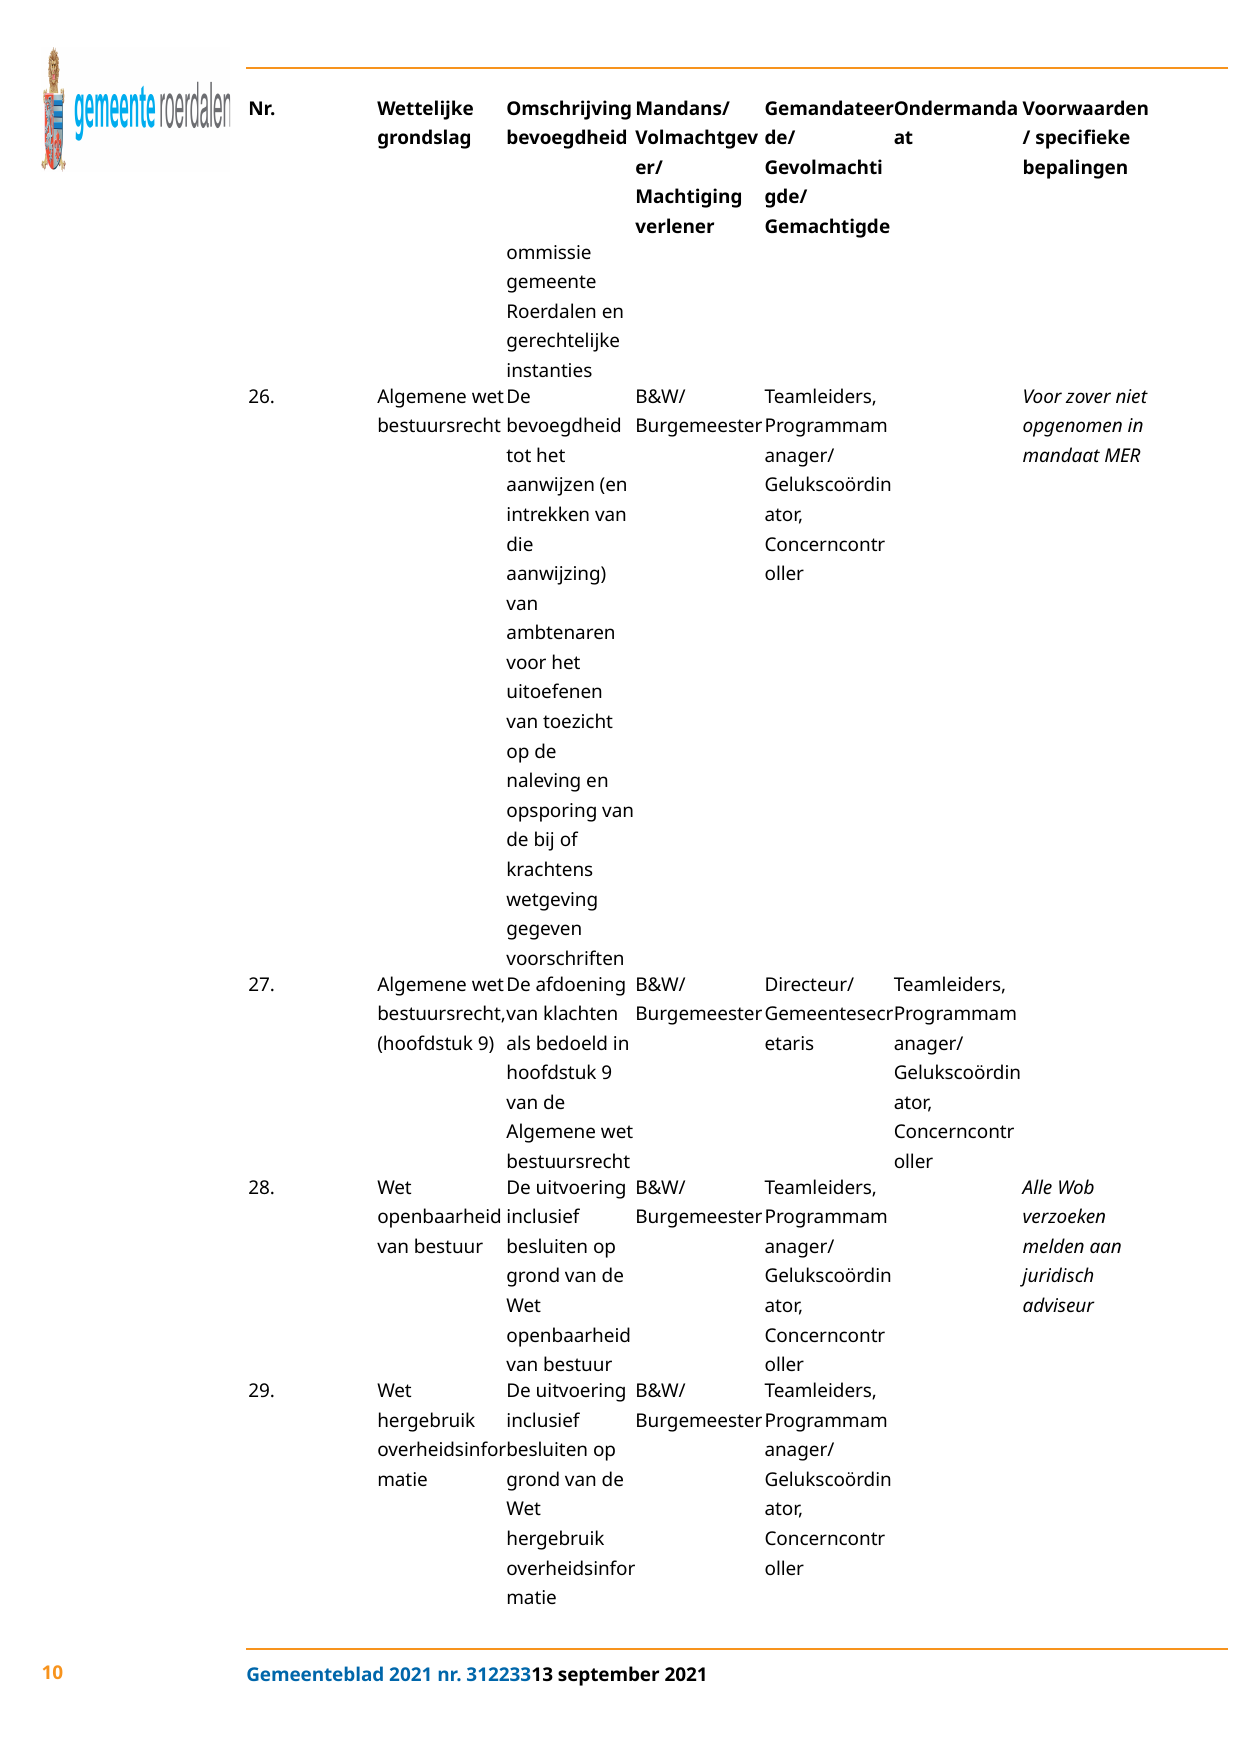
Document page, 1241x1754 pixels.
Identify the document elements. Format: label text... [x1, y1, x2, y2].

table_header Omschrijving bevoegdheid [506, 95, 635, 239]
table_cell Teamleiders, Programmamanager/Gelukscoördinator, Concerncontroller [764, 1377, 893, 1610]
table_cell [764, 239, 893, 383]
table_cell 28. [248, 1174, 377, 1377]
table_cell B&W/ Burgemeester [635, 971, 764, 1174]
table_cell [1023, 1377, 1152, 1610]
table_cell B&W/ Burgemeester [635, 383, 764, 971]
table_cell B&W/ Burgemeester [635, 1174, 764, 1377]
table_cell [894, 1377, 1022, 1610]
table_cell [377, 239, 506, 383]
table_cell 29. [248, 1377, 377, 1610]
table_header Ondermandaat [894, 95, 1022, 239]
table_header Nr. [248, 95, 377, 239]
table_header Mandans/ Volmachtgever/ Machtiging verlener [635, 95, 764, 239]
table_cell [1023, 239, 1152, 383]
table_cell Directeur/Gemeentesecretaris [764, 971, 893, 1174]
table_cell [1023, 971, 1152, 1174]
table_cell 26. [248, 383, 377, 971]
table_cell Wet openbaarheid van bestuur [377, 1174, 506, 1377]
table_cell Algemene wet bestuursrecht [377, 383, 506, 971]
table_header Voorwaarden / specifieke bepalingen [1023, 95, 1152, 239]
table_cell Algemene wet bestuursrecht, (hoofdstuk 9) [377, 971, 506, 1174]
table_cell Voor zover niet opgenomen in mandaat MER [1023, 383, 1152, 971]
table_cell [248, 239, 377, 383]
table_cell De uitvoering inclusief besluiten op grond van de Wet openbaarheid van bestuur [506, 1174, 635, 1377]
table_cell B&W/ Burgemeester [635, 1377, 764, 1610]
table_cell [894, 383, 1022, 971]
table_cell Alle Wob verzoeken melden aan juridisch adviseur [1023, 1174, 1152, 1377]
table_cell De bevoegdheid tot het aanwijzen (en intrekken van die aanwijzing) van ambtenaren voor het uitoefenen van toezicht op de naleving en opsporing van de bij of krachtens wetgeving gegeven voorschriften [506, 383, 635, 971]
picture [41, 47, 231, 172]
table_cell 27. [248, 971, 377, 1174]
table_cell ommissie gemeente Roerdalen en gerechtelijke instanties [506, 239, 635, 383]
table_cell [894, 239, 1022, 383]
table_cell De uitvoering inclusief besluiten op grond van de Wet hergebruik overheidsinformatie [506, 1377, 635, 1610]
table_cell Teamleiders, Programmamanager/Gelukscoördinator, Concerncontroller [764, 383, 893, 971]
table_cell [894, 1174, 1022, 1377]
table_cell Teamleiders, Programmamanager/Gelukscoördinator, Concerncontroller [764, 1174, 893, 1377]
table_header Gemandateerde/ Gevolmachtigde/ Gemachtigde [764, 95, 893, 239]
table_cell Teamleiders, Programmamanager/ Gelukscoördinator, Concerncontroller [894, 971, 1022, 1174]
table_cell De afdoening van klachten als bedoeld in hoofdstuk 9 van de Algemene wet bestuursrecht [506, 971, 635, 1174]
table_cell [635, 239, 764, 383]
table_header Wettelijke grondslag [377, 95, 506, 239]
table_cell Wet hergebruik overheidsinformatie [377, 1377, 506, 1610]
